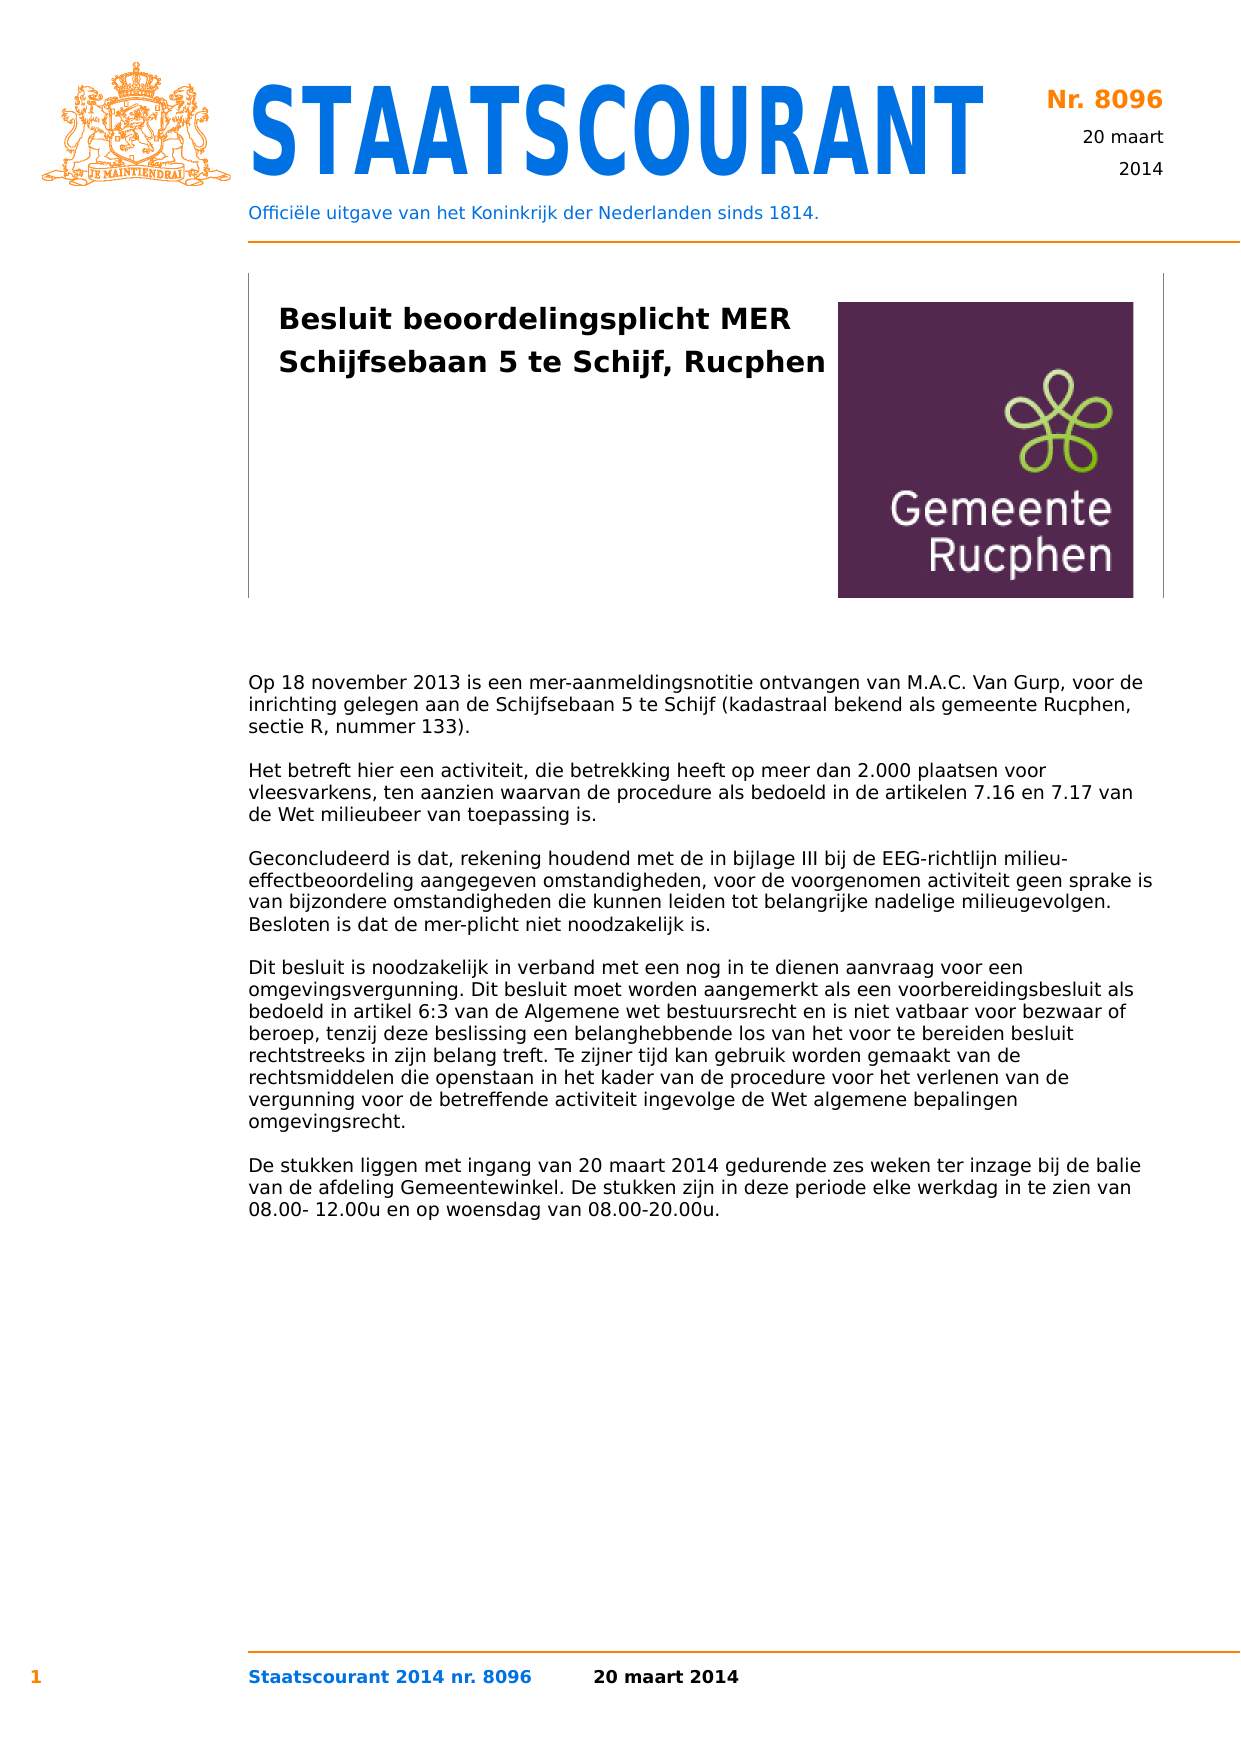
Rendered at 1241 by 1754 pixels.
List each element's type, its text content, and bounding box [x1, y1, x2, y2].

table_cell 2014 [998, 153, 1240, 203]
table_cell Officiële uitgave van het Koninkrijk der Nederlanden sinds 1814. [248, 203, 1240, 241]
picture [41, 62, 231, 186]
picture [838, 302, 1134, 598]
text Besloten is dat de mer-plicht niet noodzakelijk is. [248, 913, 1163, 935]
text Het betreft hier een activiteit, die betrekking heeft op meer dan 2.000 plaatsen voor vleesvarkens, ten aanzien waarvan de procedure als bedoeld in de artikelen 7.16 en 7.17 van de Wet milieubeer van toepassing is. [248, 760, 1163, 826]
text De stukken liggen met ingang van 20 maart 2014 gedurende zes weken ter inzage bij de balie van de afdeling Gemeentewinkel. De stukken zijn in deze periode elke werkdag in te zien van 08.00- 12.00u en op woensdag van 08.00-20.00u. [248, 1155, 1163, 1221]
subtitle Besluit beoordelingsplicht MER Schijfsebaan 5 te Schijf, Rucphen [249, 273, 1163, 598]
table_header Nr. 8096 [998, 62, 1240, 121]
table_cell 20 maart [998, 121, 1240, 153]
text Op 18 november 2013 is een mer-aanmeldingsnotitie ontvangen van M.A.C. Van Gurp, voor de inrichting gelegen aan de Schijfsebaan 5 te Schijf (kadastraal bekend als gemeente Rucphen, sectie R, nummer 133). [248, 672, 1163, 738]
text Geconcludeerd is dat, rekening houdend met de in bijlage III bij de EEG-richtlijn milieu-effectbeoordeling aangegeven omstandigheden, voor de voorgenomen activiteit geen sprake is van bijzondere omstandigheden die kunnen leiden tot belangrijke nadelige milieugevolgen. [248, 847, 1163, 913]
table_header [25, 62, 248, 241]
text Dit besluit is noodzakelijk in verband met een nog in te dienen aanvraag voor een omgevingsvergunning. Dit besluit moet worden aangemerkt als een voorbereidingsbesluit als bedoeld in artikel 6:3 van de Algemene wet bestuursrecht en is niet vatbaar voor bezwaar of beroep, tenzij deze beslissing een belanghebbende los van het voor te bereiden besluit rechtstreeks in zijn belang treft. Te zijner tijd kan gebruik worden gemaakt van de rechtsmiddelen die openstaan in het kader van de procedure voor het verlenen van de vergunning voor de betreffende activiteit ingevolge de Wet algemene bepalingen omgevingsrecht. [248, 957, 1163, 1133]
table_header STAATSCOURANT [248, 62, 998, 203]
